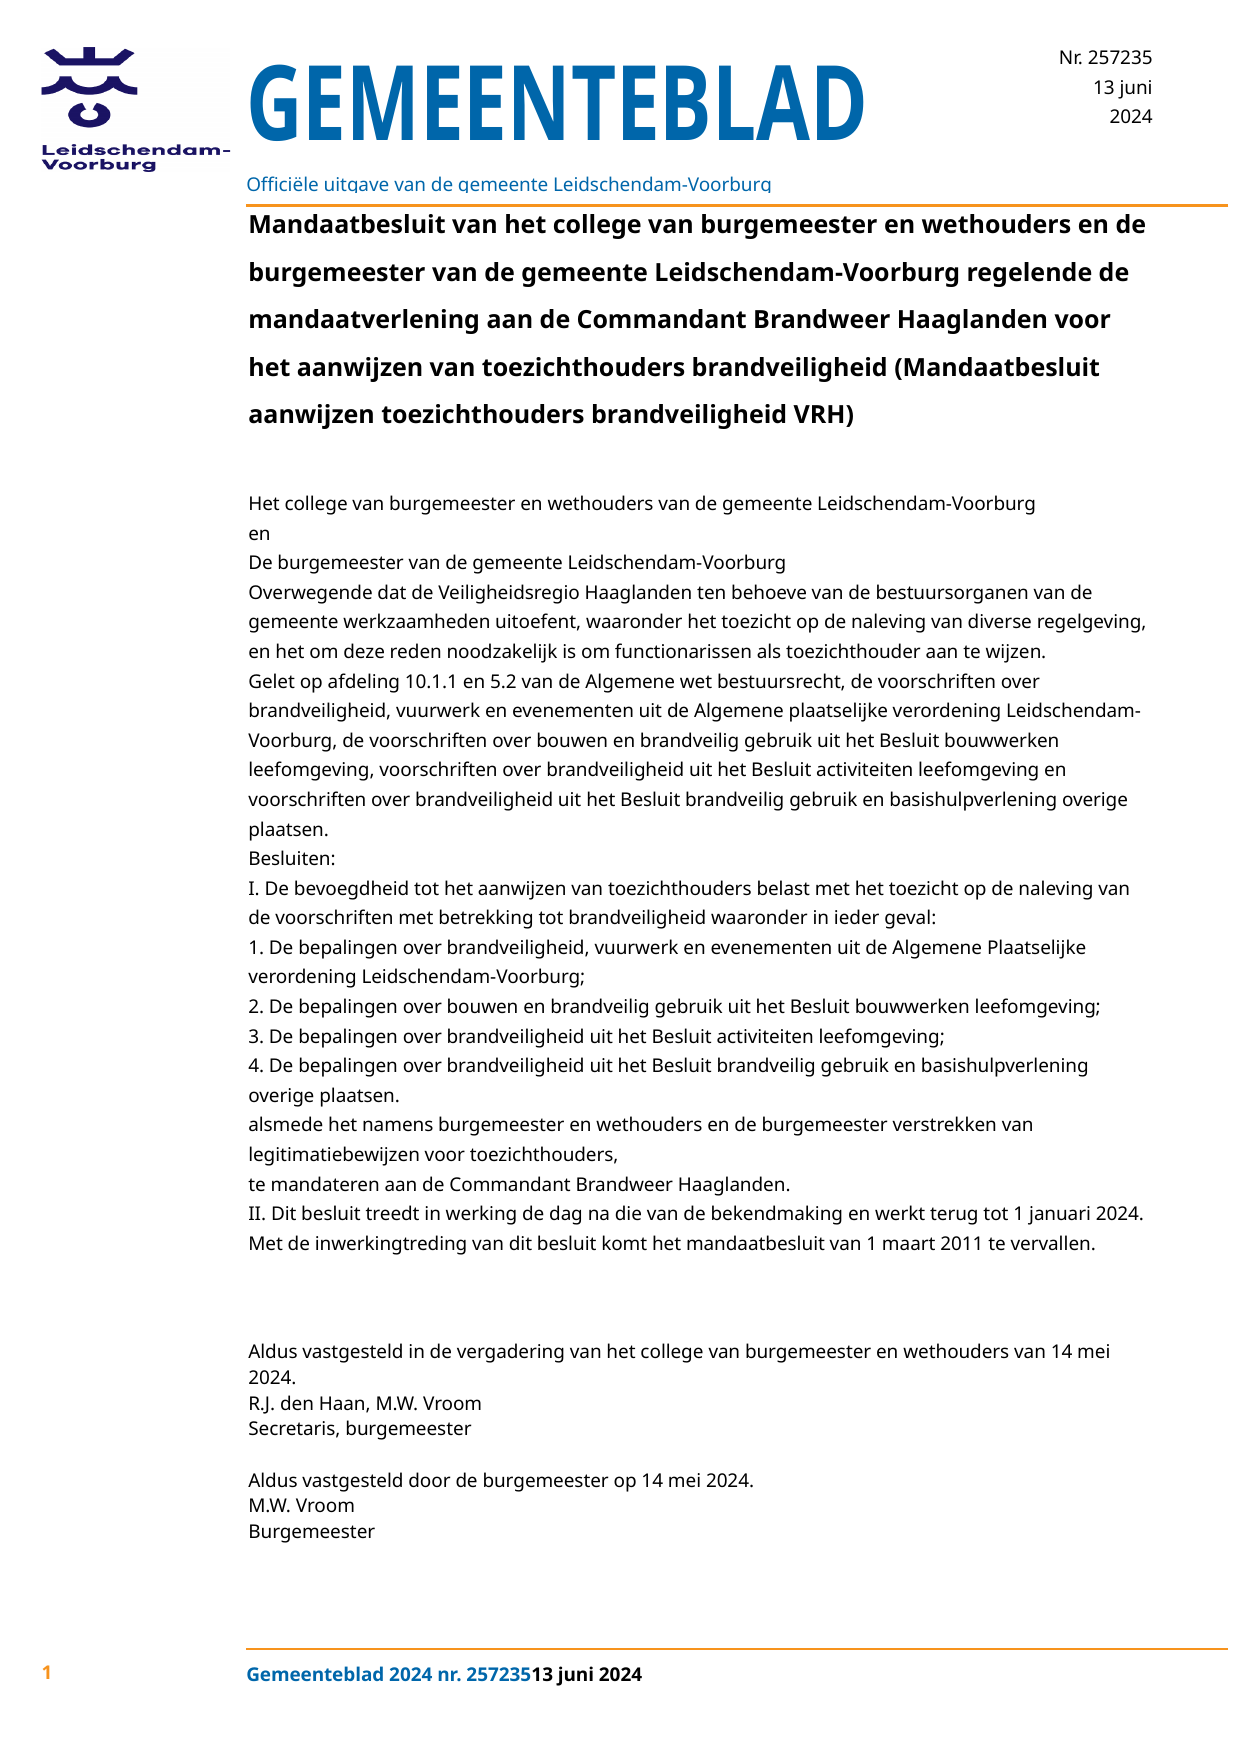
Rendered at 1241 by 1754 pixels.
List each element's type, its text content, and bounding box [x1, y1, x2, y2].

text I. De bevoegdheid tot het aanwijzen van toezichthouders belast met het toezicht op de naleving van de voorschriften met betrekking tot brandveiligheid waaronder in ieder geval: [248, 875, 1152, 930]
text Aldus vastgesteld door de burgemeester op 14 mei 2024. [248, 1467, 1152, 1493]
text II. Dit besluit treedt in werking de dag na die van de bekendmaking en werkt terug tot 1 januari 2024. Met de inwerkingtreding van dit besluit komt het mandaatbesluit van 1 maart 2011 te vervallen. [248, 1200, 1152, 1256]
text M.W. Vroom [248, 1493, 1152, 1518]
text en [248, 520, 1152, 546]
text Mandaatbesluit van het college van burgemeester en wethouders en de burgemeester van de gemeente Leidschendam-Voorburg regelende de mandaatverlening aan de Commandant Brandweer Haaglanden voor het aanwijzen van toezichthouders brandveiligheid (Mandaatbesluit aanwijzen toezichthouders brandveiligheid VRH) [248, 207, 1152, 431]
text R.J. den Haan, M.W. Vroom [248, 1390, 1152, 1416]
text Besluiten: [248, 845, 1152, 871]
text te mandateren aan de Commandant Brandweer Haaglanden. [248, 1171, 1152, 1196]
text Overwegende dat de Veiligheidsregio Haaglanden ten behoeve van de bestuursorganen van de gemeente werkzaamheden uitoefent, waaronder het toezicht op de naleving van diverse regelgeving, en het om deze reden noodzakelijk is om functionarissen als toezichthouder aan te wijzen. [248, 579, 1152, 664]
text 4. De bepalingen over brandveiligheid uit het Besluit brandveilig gebruik en basishulpverlening overige plaatsen. [248, 1052, 1152, 1108]
text Burgemeester [248, 1518, 1152, 1544]
text Het college van burgemeester en wethouders van de gemeente Leidschendam-Voorburg [248, 490, 1152, 516]
text Gelet op afdeling 10.1.1 en 5.2 van de Algemene wet bestuursrecht, de voorschriften over brandveiligheid, vuurwerk en evenementen uit de Algemene plaatselijke verordening Leidschendam-Voorburg, de voorschriften over bouwen en brandveilig gebruik uit het Besluit bouwwerken leefomgeving, voorschriften over brandveiligheid uit het Besluit activiteiten leefomgeving en voorschriften over brandveiligheid uit het Besluit brandveilig gebruik en basishulpverlening overige plaatsen. [248, 668, 1152, 841]
text 1. De bepalingen over brandveiligheid, vuurwerk en evenementen uit de Algemene Plaatselijke verordening Leidschendam-Voorburg; [248, 934, 1152, 989]
text Secretaris, burgemeester [248, 1416, 1152, 1441]
picture [41, 47, 231, 172]
text De burgemeester van de gemeente Leidschendam-Voorburg [248, 549, 1152, 575]
text 3. De bepalingen over brandveiligheid uit het Besluit activiteiten leefomgeving; [248, 1023, 1152, 1048]
text Aldus vastgesteld in de vergadering van het college van burgemeester en wethouders van 14 mei 2024. [248, 1338, 1152, 1390]
text 2. De bepalingen over bouwen en brandveilig gebruik uit het Besluit bouwwerken leefomgeving; [248, 993, 1152, 1019]
text alsmede het namens burgemeester en wethouders en de burgemeester verstrekken van legitimatiebewijzen voor toezichthouders, [248, 1112, 1152, 1167]
